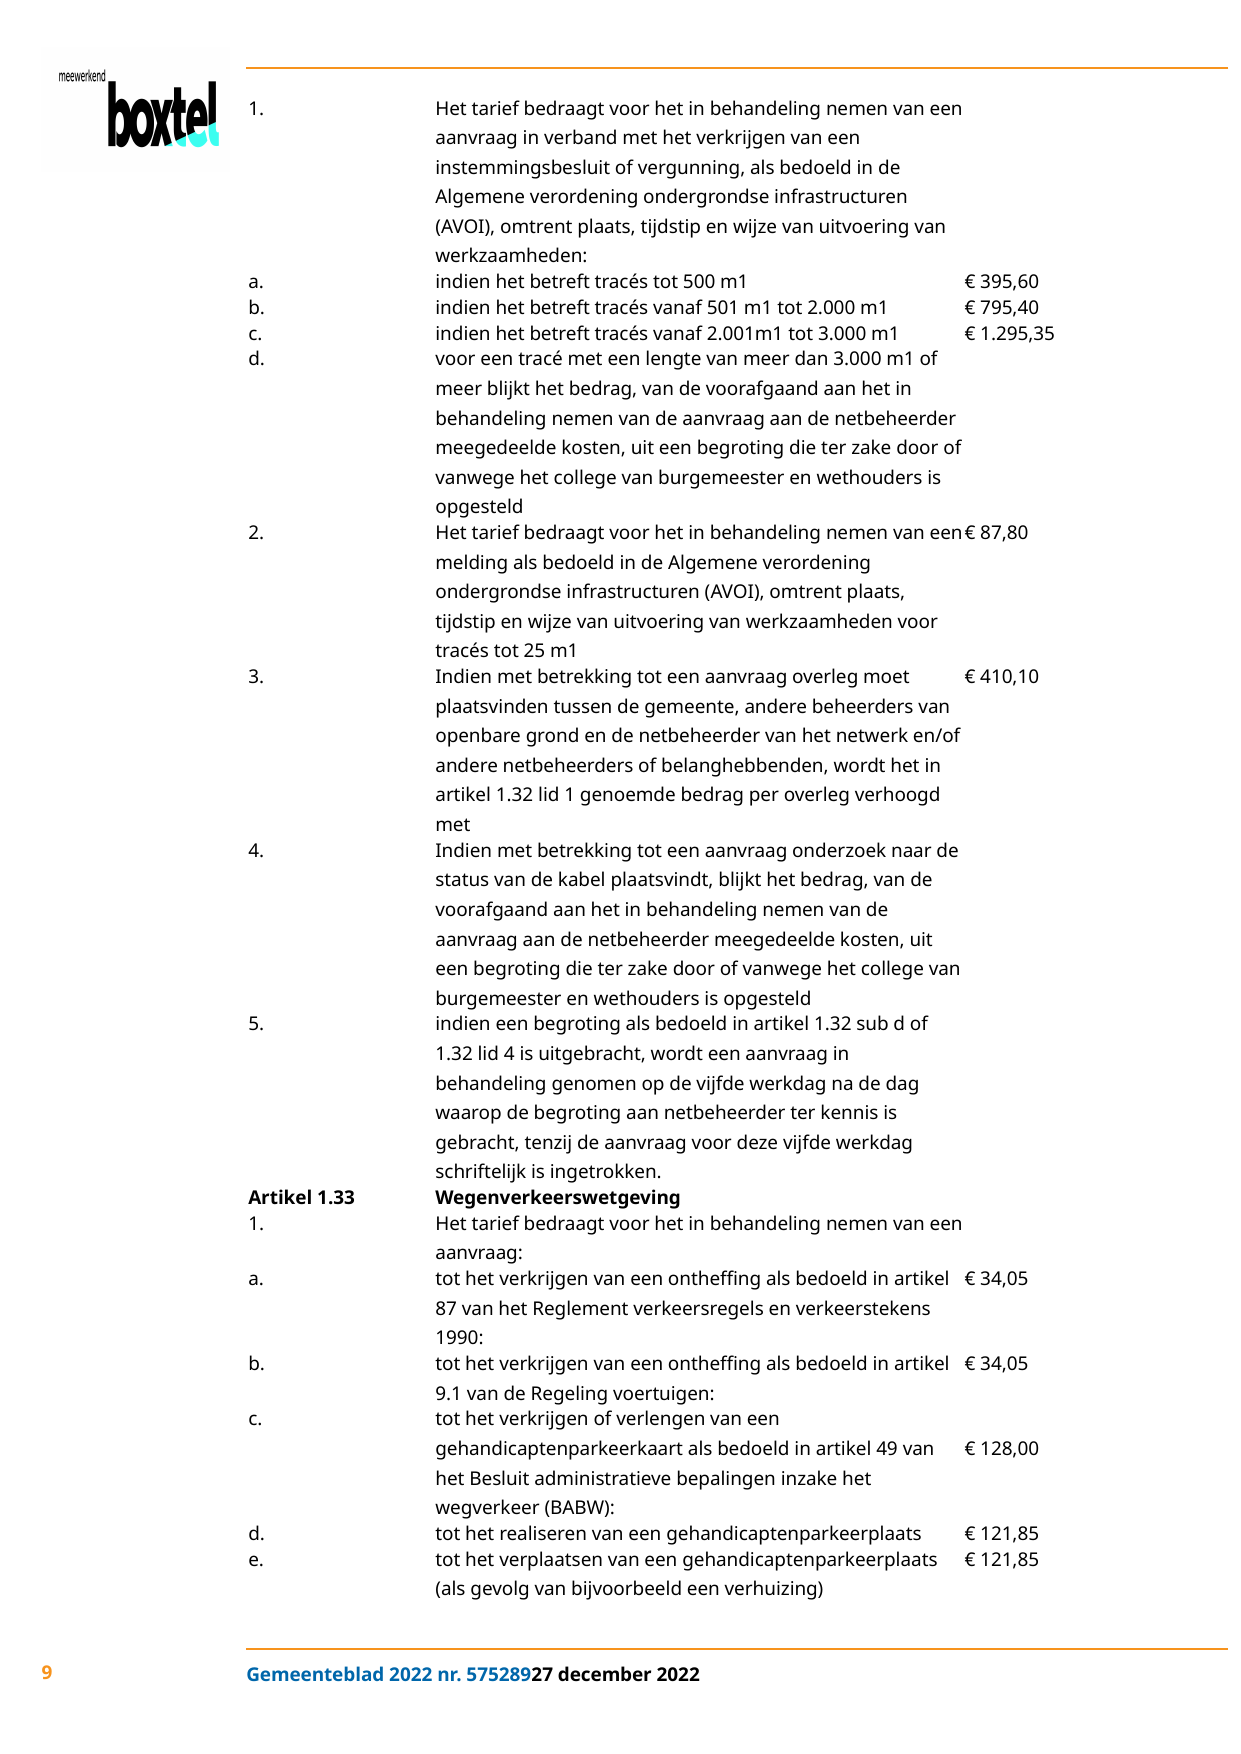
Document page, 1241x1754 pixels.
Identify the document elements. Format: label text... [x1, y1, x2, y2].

table_cell tot het verkrijgen van een ontheffing als bedoeld in artikel 9.1 van de Regeling voertuigen: [435, 1350, 964, 1406]
table_cell [964, 1210, 1152, 1265]
table_cell [964, 1184, 1152, 1210]
table_cell Het tarief bedraagt voor het in behandeling nemen van een aanvraag in verband met het verkrijgen van een instemmingsbesluit of vergunning, als bedoeld in de Algemene verordening ondergrondse infrastructuren (AVOI), omtrent plaats, tijdstip en wijze van uitvoering van werkzaamheden: [435, 95, 964, 268]
table_cell e. [248, 1546, 435, 1601]
table_cell 1. [248, 1210, 435, 1265]
table_cell indien het betreft tracés vanaf 501 m1 tot 2.000 m1 [435, 294, 964, 320]
table_cell voor een tracé met een lengte van meer dan 3.000 m1 of meer blijkt het bedrag, van de voorafgaand aan het in behandeling nemen van de aanvraag aan de netbeheerder meegedeelde kosten, uit een begroting die ter zake door of vanwege het college van burgemeester en wethouders is opgesteld [435, 346, 964, 519]
table_cell indien het betreft tracés vanaf 2.001m1 tot 3.000 m1 [435, 320, 964, 346]
table_cell tot het verkrijgen of verlengen van een gehandicaptenparkeerkaart als bedoeld in artikel 49 van het Besluit administratieve bepalingen inzake het wegverkeer (BABW): [435, 1406, 964, 1520]
table_cell € 121,85 [964, 1546, 1152, 1601]
table_cell d. [248, 346, 435, 519]
table_cell € 121,85 [964, 1520, 1152, 1546]
table_cell € 128,00 [964, 1406, 1152, 1520]
table_cell 3. [248, 663, 435, 837]
table_cell Wegenverkeerswetgeving [435, 1184, 964, 1210]
table_cell tot het realiseren van een gehandicaptenparkeerplaats [435, 1520, 964, 1546]
table_cell Indien met betrekking tot een aanvraag overleg moet plaatsvinden tussen de gemeente, andere beheerders van openbare grond en de netbeheerder van het netwerk en/of andere netbeheerders of belanghebbenden, wordt het in artikel 1.32 lid 1 genoemde bedrag per overleg verhoogd met [435, 663, 964, 837]
table_cell d. [248, 1520, 435, 1546]
picture [41, 47, 231, 172]
table_cell Het tarief bedraagt voor het in behandeling nemen van een melding als bedoeld in de Algemene verordening ondergrondse infrastructuren (AVOI), omtrent plaats, tijdstip en wijze van uitvoering van werkzaamheden voor tracés tot 25 m1 [435, 519, 964, 663]
table_cell € 34,05 [964, 1350, 1152, 1406]
table_cell € 34,05 [964, 1265, 1152, 1350]
table_cell € 87,80 [964, 519, 1152, 663]
table_cell indien het betreft tracés tot 500 m1 [435, 269, 964, 294]
table_cell [964, 346, 1152, 519]
table_cell tot het verplaatsen van een gehandicaptenparkeerplaats (als gevolg van bijvoorbeeld een verhuizing) [435, 1546, 964, 1601]
table_cell € 1.295,35 [964, 320, 1152, 346]
table_cell b. [248, 294, 435, 320]
table_cell indien een begroting als bedoeld in artikel 1.32 sub d of 1.32 lid 4 is uitgebracht, wordt een aanvraag in behandeling genomen op de vijfde werkdag na de dag waarop de begroting aan netbeheerder ter kennis is gebracht, tenzij de aanvraag voor deze vijfde werkdag schriftelijk is ingetrokken. [435, 1011, 964, 1184]
table_cell [964, 1011, 1152, 1184]
table_cell € 795,40 [964, 294, 1152, 320]
table_cell [964, 95, 1152, 268]
table_cell Het tarief bedraagt voor het in behandeling nemen van een aanvraag: [435, 1210, 964, 1265]
table_cell Indien met betrekking tot een aanvraag onderzoek naar de status van de kabel plaatsvindt, blijkt het bedrag, van de voorafgaand aan het in behandeling nemen van de aanvraag aan de netbeheerder meegedeelde kosten, uit een begroting die ter zake door of vanwege het college van burgemeester en wethouders is opgesteld [435, 837, 964, 1011]
table_cell [964, 837, 1152, 1011]
table_cell 2. [248, 519, 435, 663]
table_cell 5. [248, 1011, 435, 1184]
table_cell c. [248, 320, 435, 346]
table_cell € 410,10 [964, 663, 1152, 837]
table_cell b. [248, 1350, 435, 1406]
table_cell 1. [248, 95, 435, 268]
table_cell Artikel 1.33 [248, 1184, 435, 1210]
table_cell tot het verkrijgen van een ontheffing als bedoeld in artikel 87 van het Reglement verkeersregels en verkeerstekens 1990: [435, 1265, 964, 1350]
table_cell a. [248, 1265, 435, 1350]
table_cell € 395,60 [964, 269, 1152, 294]
table_cell 4. [248, 837, 435, 1011]
table_cell a. [248, 269, 435, 294]
table_cell c. [248, 1406, 435, 1520]
